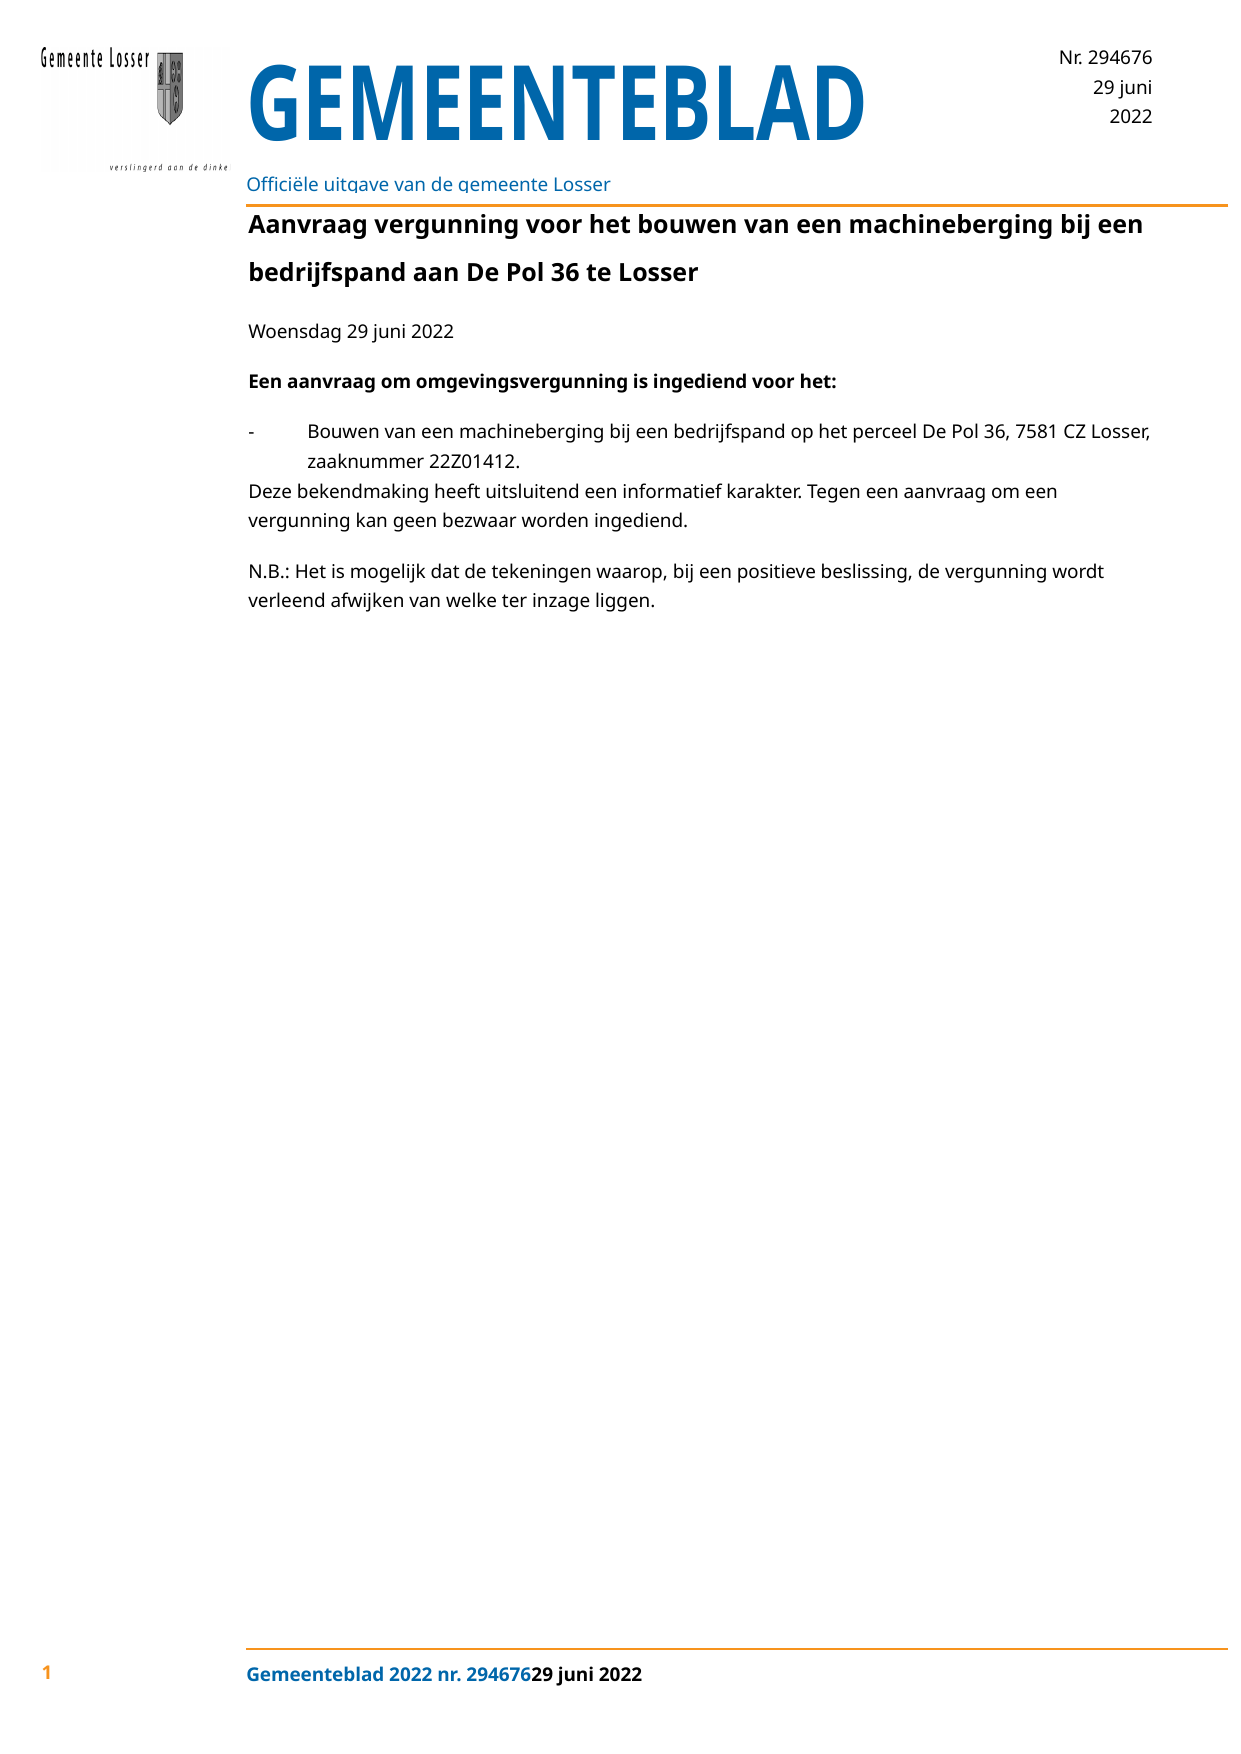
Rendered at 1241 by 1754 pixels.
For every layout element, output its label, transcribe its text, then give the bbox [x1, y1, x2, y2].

picture [41, 47, 231, 172]
text N.B.: Het is mogelijk dat de tekeningen waarop, bij een positieve beslissing, de vergunning wordt verleend afwijken van welke ter inzage liggen. [248, 558, 1152, 613]
text Aanvraag vergunning voor het bouwen van een machineberging bij een bedrijfspand aan De Pol 36 te Losser [248, 207, 1152, 288]
text Deze bekendmaking heeft uitsluitend een informatief karakter. Tegen een aanvraag om een vergunning kan geen bezwaar worden ingediend. [248, 478, 1152, 533]
text Woensdag 29 juni 2022 [248, 318, 1152, 344]
text Een aanvraag om omgevingsvergunning is ingediend voor het: [248, 368, 1152, 394]
list Bouwen van een machineberging bij een bedrijfspand op het perceel De Pol 36, 7581 CZ Losser, zaaknummer 22Z01412. [248, 419, 1152, 474]
